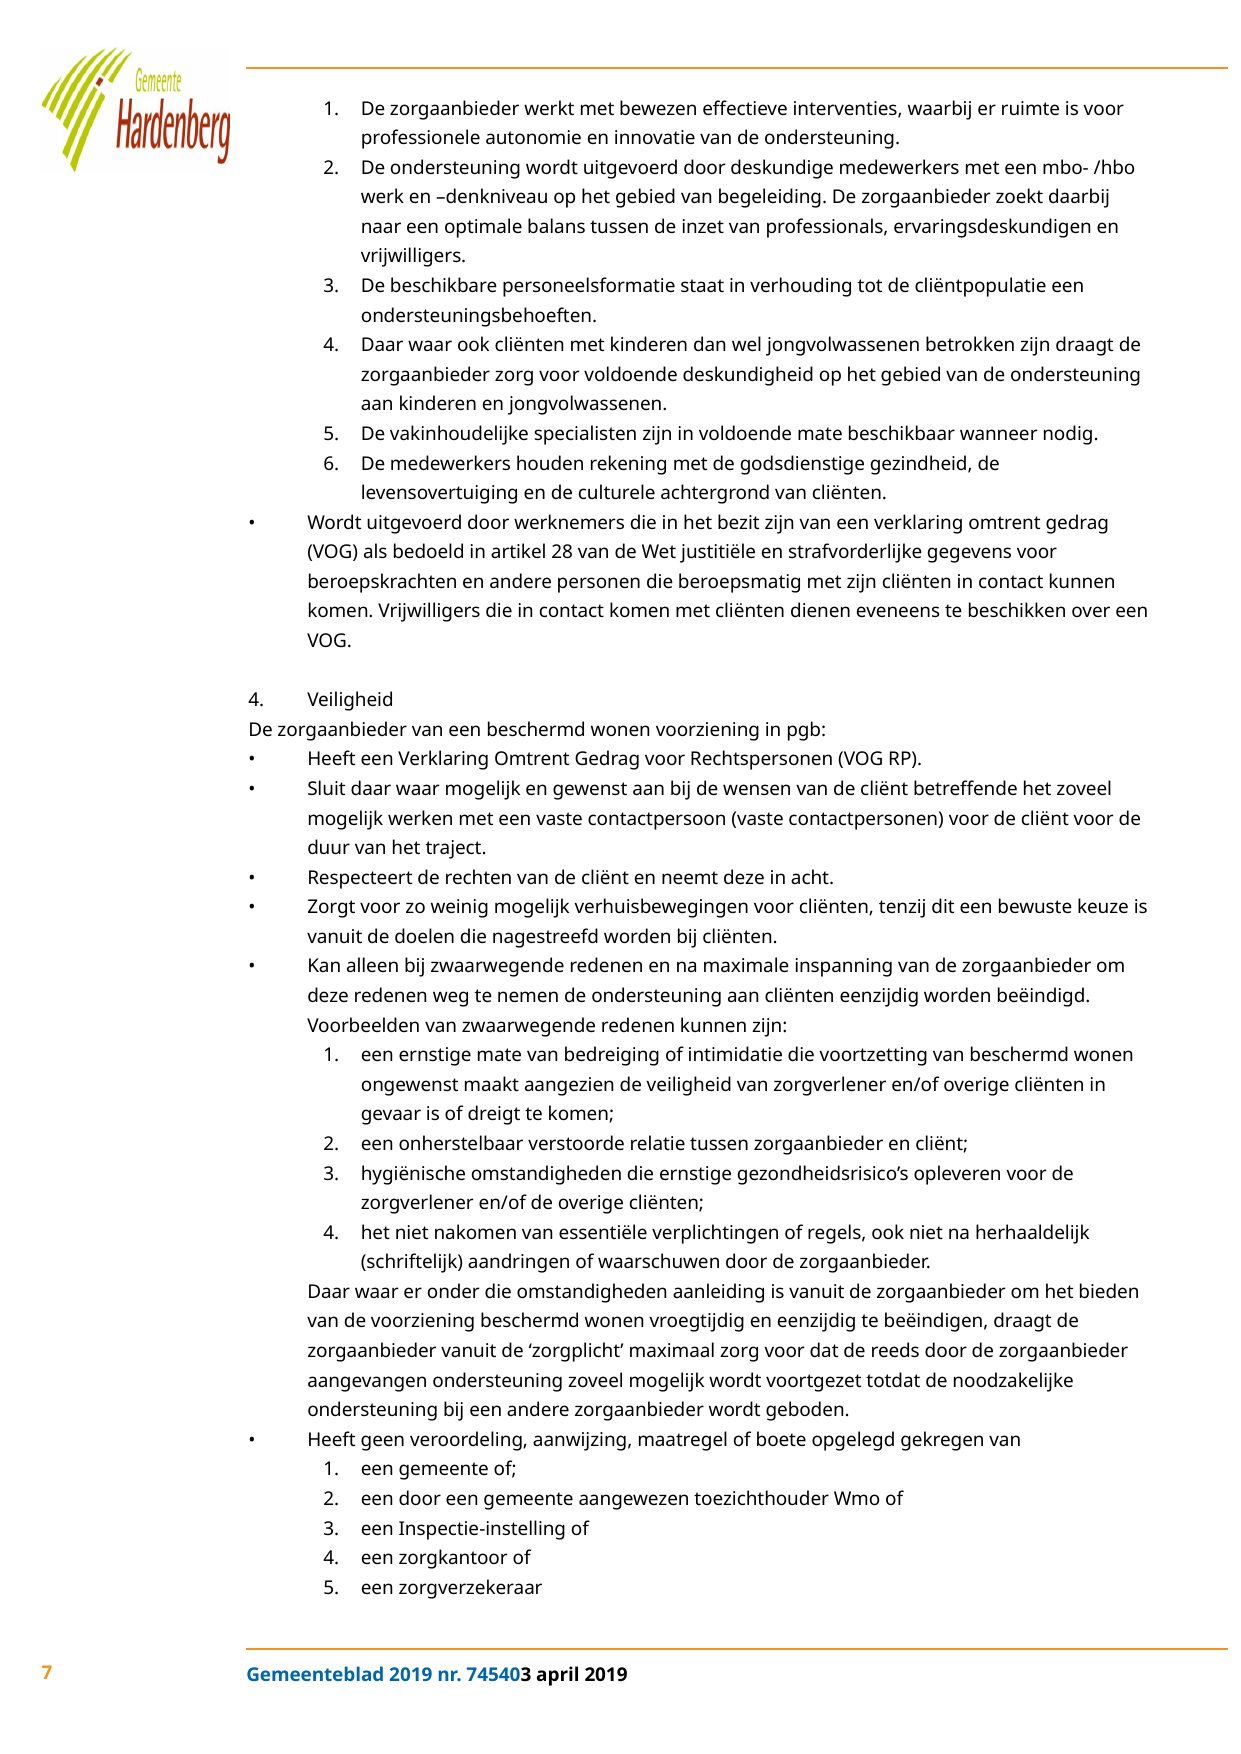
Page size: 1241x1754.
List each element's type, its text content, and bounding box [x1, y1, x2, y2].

list een zorgkantoor of [323, 1544, 1152, 1570]
list Wordt uitgevoerd door werknemers die in het bezit zijn van een verklaring omtrent gedrag (VOG) als bedoeld in artikel 28 van de Wet justitiële en strafvorderlijke gegevens voor beroepskrachten en andere personen die beroepsmatig met zijn cliënten in contact kunnen komen. Vrijwilligers die in contact komen met cliënten dienen eveneens te beschikken over een VOG. [248, 509, 1152, 653]
list De ondersteuning wordt uitgevoerd door deskundige medewerkers met een mbo- /hbo werk en –denkniveau op het gebied van begeleiding. De zorgaanbieder zoekt daarbij naar een optimale balans tussen de inzet van professionals, ervaringsdeskundigen en vrijwilligers. [323, 154, 1152, 268]
list een gemeente of; [323, 1456, 1152, 1481]
text De zorgaanbieder van een beschermd wonen voorziening in pgb: [248, 716, 1152, 742]
list een zorgverzekeraar [323, 1574, 1152, 1600]
list Respecteert de rechten van de cliënt en neemt deze in acht. [248, 864, 1152, 890]
list Zorgt voor zo weinig mogelijk verhuisbewegingen voor cliënten, tenzij dit een bewuste keuze is vanuit de doelen die nagestreefd worden bij cliënten. [248, 893, 1152, 949]
picture [41, 47, 231, 172]
list het niet nakomen van essentiële verplichtingen of regels, ook niet na herhaaldelijk (schriftelijk) aandringen of waarschuwen door de zorgaanbieder. [323, 1219, 1152, 1274]
list De medewerkers houden rekening met de godsdienstige gezindheid, de levensovertuiging en de culturele achtergrond van cliënten. [323, 450, 1152, 505]
list Veiligheid [248, 686, 1152, 712]
list De vakinhoudelijke specialisten zijn in voldoende mate beschikbaar wanneer nodig. [323, 420, 1152, 446]
list De zorgaanbieder werkt met bewezen effectieve interventies, waarbij er ruimte is voor professionele autonomie en innovatie van de ondersteuning. [323, 95, 1152, 150]
list hygiënische omstandigheden die ernstige gezondheidsrisico’s opleveren voor de zorgverlener en/of de overige cliënten; [323, 1160, 1152, 1215]
list Kan alleen bij zwaarwegende redenen en na maximale inspanning van de zorgaanbieder om deze redenen weg te nemen de ondersteuning aan cliënten eenzijdig worden beëindigd. Voorbeelden van zwaarwegende redenen kunnen zijn: [248, 953, 1152, 1038]
list Sluit daar waar mogelijk en gewenst aan bij de wensen van de cliënt betreffende het zoveel mogelijk werken met een vaste contactpersoon (vaste contactpersonen) voor de cliënt voor de duur van het traject. [248, 775, 1152, 860]
list Heeft geen veroordeling, aanwijzing, maatregel of boete opgelegd gekregen van [248, 1426, 1152, 1452]
list Daar waar ook cliënten met kinderen dan wel jongvolwassenen betrokken zijn draagt de zorgaanbieder zorg voor voldoende deskundigheid op het gebied van de ondersteuning aan kinderen en jongvolwassenen. [323, 331, 1152, 416]
list Daar waar er onder die omstandigheden aanleiding is vanuit de zorgaanbieder om het bieden van de voorziening beschermd wonen vroegtijdig en eenzijdig te beëindigen, draagt de zorgaanbieder vanuit de ‘zorgplicht’ maximaal zorg voor dat de reeds door de zorgaanbieder aangevangen ondersteuning zoveel mogelijk wordt voortgezet totdat de noodzakelijke ondersteuning bij een andere zorgaanbieder wordt geboden. [248, 1278, 1152, 1422]
list een Inspectie-instelling of [323, 1515, 1152, 1541]
list een door een gemeente aangewezen toezichthouder Wmo of [323, 1485, 1152, 1511]
list De beschikbare personeelsformatie staat in verhouding tot de cliëntpopulatie een ondersteuningsbehoeften. [323, 272, 1152, 328]
list Heeft een Verklaring Omtrent Gedrag voor Rechtspersonen (VOG RP). [248, 746, 1152, 771]
list een onherstelbaar verstoorde relatie tussen zorgaanbieder en cliënt; [323, 1130, 1152, 1156]
list een ernstige mate van bedreiging of intimidatie die voortzetting van beschermd wonen ongewenst maakt aangezien de veiligheid van zorgverlener en/of overige cliënten in gevaar is of dreigt te komen; [323, 1041, 1152, 1126]
